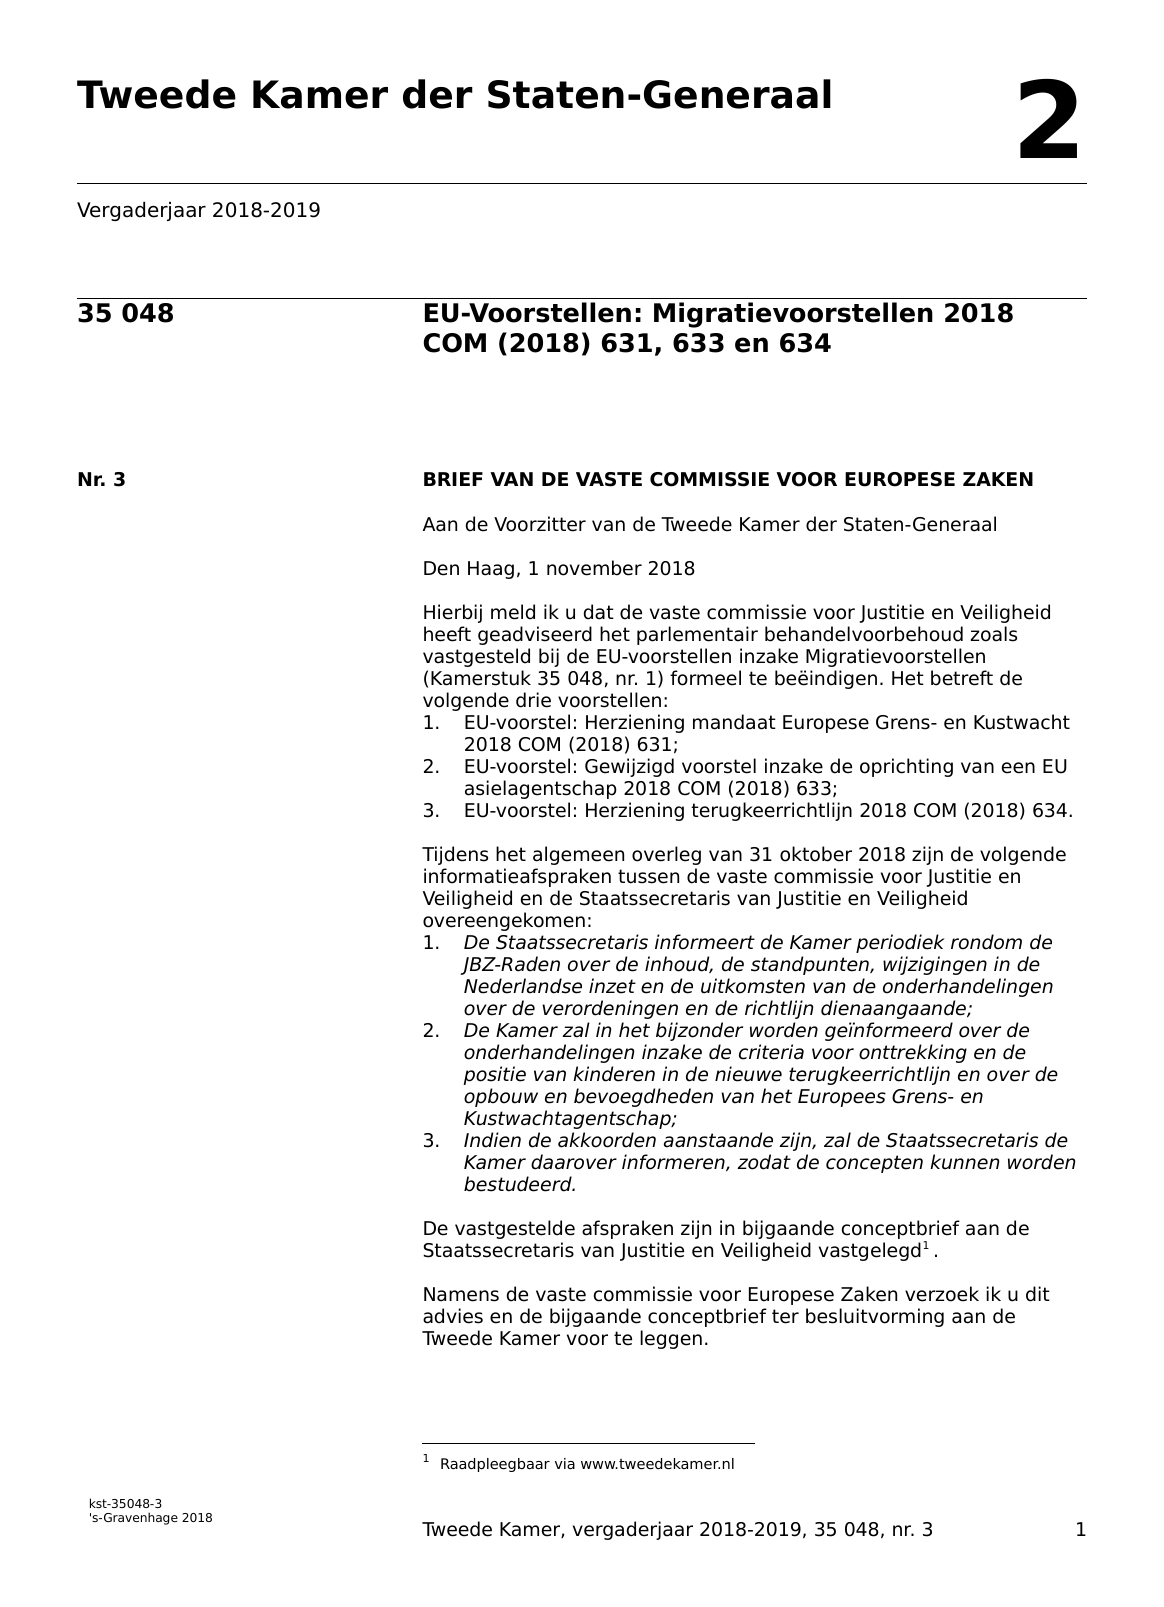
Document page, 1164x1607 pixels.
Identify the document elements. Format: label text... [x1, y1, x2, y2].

text Den Haag, 1 november 2018 [422, 558, 1087, 580]
text Tijdens het algemeen overleg van 31 oktober 2018 zijn de volgende informatieafspraken tussen de vaste commissie voor Justitie en Veiligheid en de Staatssecretaris van Justitie en Veiligheid overeengekomen: [422, 844, 1087, 932]
table_cell Vergaderjaar 2018-2019 [77, 184, 1087, 298]
text 3. Indien de akkoorden aanstaande zijn, zal de Staatssecretaris de Kamer daarover informeren, zodat de concepten kunnen worden bestudeerd. [422, 1129, 1087, 1196]
subtitle Nr. 3 BRIEF VAN DE VASTE COMMISSIE VOOR EUROPESE ZAKEN [77, 469, 1087, 491]
text Aan de Voorzitter van de Tweede Kamer der Staten-Generaal [422, 513, 1087, 536]
text Hierbij meld ik u dat de vaste commissie voor Justitie en Veiligheid heeft geadviseerd het parlementair behandelvoorbehoud zoals vastgesteld bij de EU-voorstellen inzake Migratievoorstellen (Kamerstuk 35 048, nr. 1) formeel te beëindigen. Het betreft de volgende drie voorstellen: [422, 602, 1087, 712]
text kst-35048-3 [88, 1497, 323, 1511]
text Raadpleegbaar via www.tweedekamer.nl [422, 1452, 1087, 1474]
table_header 2 [886, 59, 1087, 183]
text De vastgestelde afspraken zijn in bijgaande conceptbrief aan de Staatssecretaris van Justitie en Veiligheid vastgelegd. [422, 1218, 1087, 1262]
text 1. De Staatssecretaris informeert de Kamer periodiek rondom de JBZ-Raden over de inhoud, de standpunten, wijzigingen in de Nederlandse inzet en de uitkomsten van de onderhandelingen over de verordeningen en de richtlijn dienaangaande; [422, 932, 1087, 1020]
text 3. EU-voorstel: Herziening terugkeerrichtlijn 2018 COM (2018) 634. [422, 800, 1087, 822]
text 2. De Kamer zal in het bijzonder worden geïnformeerd over de onderhandelingen inzake de criteria voor onttrekking en de positie van kinderen in de nieuwe terugkeerrichtlijn en over de opbouw en bevoegdheden van het Europees Grens- en Kustwachtagentschap; [422, 1020, 1087, 1129]
text Namens de vaste commissie voor Europese Zaken verzoek ik u dit advies en de bijgaande conceptbrief ter besluitvorming aan de Tweede Kamer voor te leggen. [422, 1284, 1087, 1350]
table_header Tweede Kamer der Staten-Generaal [77, 59, 886, 183]
text 1. EU-voorstel: Herziening mandaat Europese Grens- en Kustwacht 2018 COM (2018) 631; [422, 712, 1087, 756]
text 2. EU-voorstel: Gewijzigd voorstel inzake de oprichting van een EU asielagentschap 2018 COM (2018) 633; [422, 756, 1087, 800]
subtitle 35 048 EU-Voorstellen: Migratievoorstellen 2018 COM (2018) 631, 633 en 634 [77, 299, 1087, 358]
text 's-Gravenhage 2018 [88, 1511, 323, 1525]
